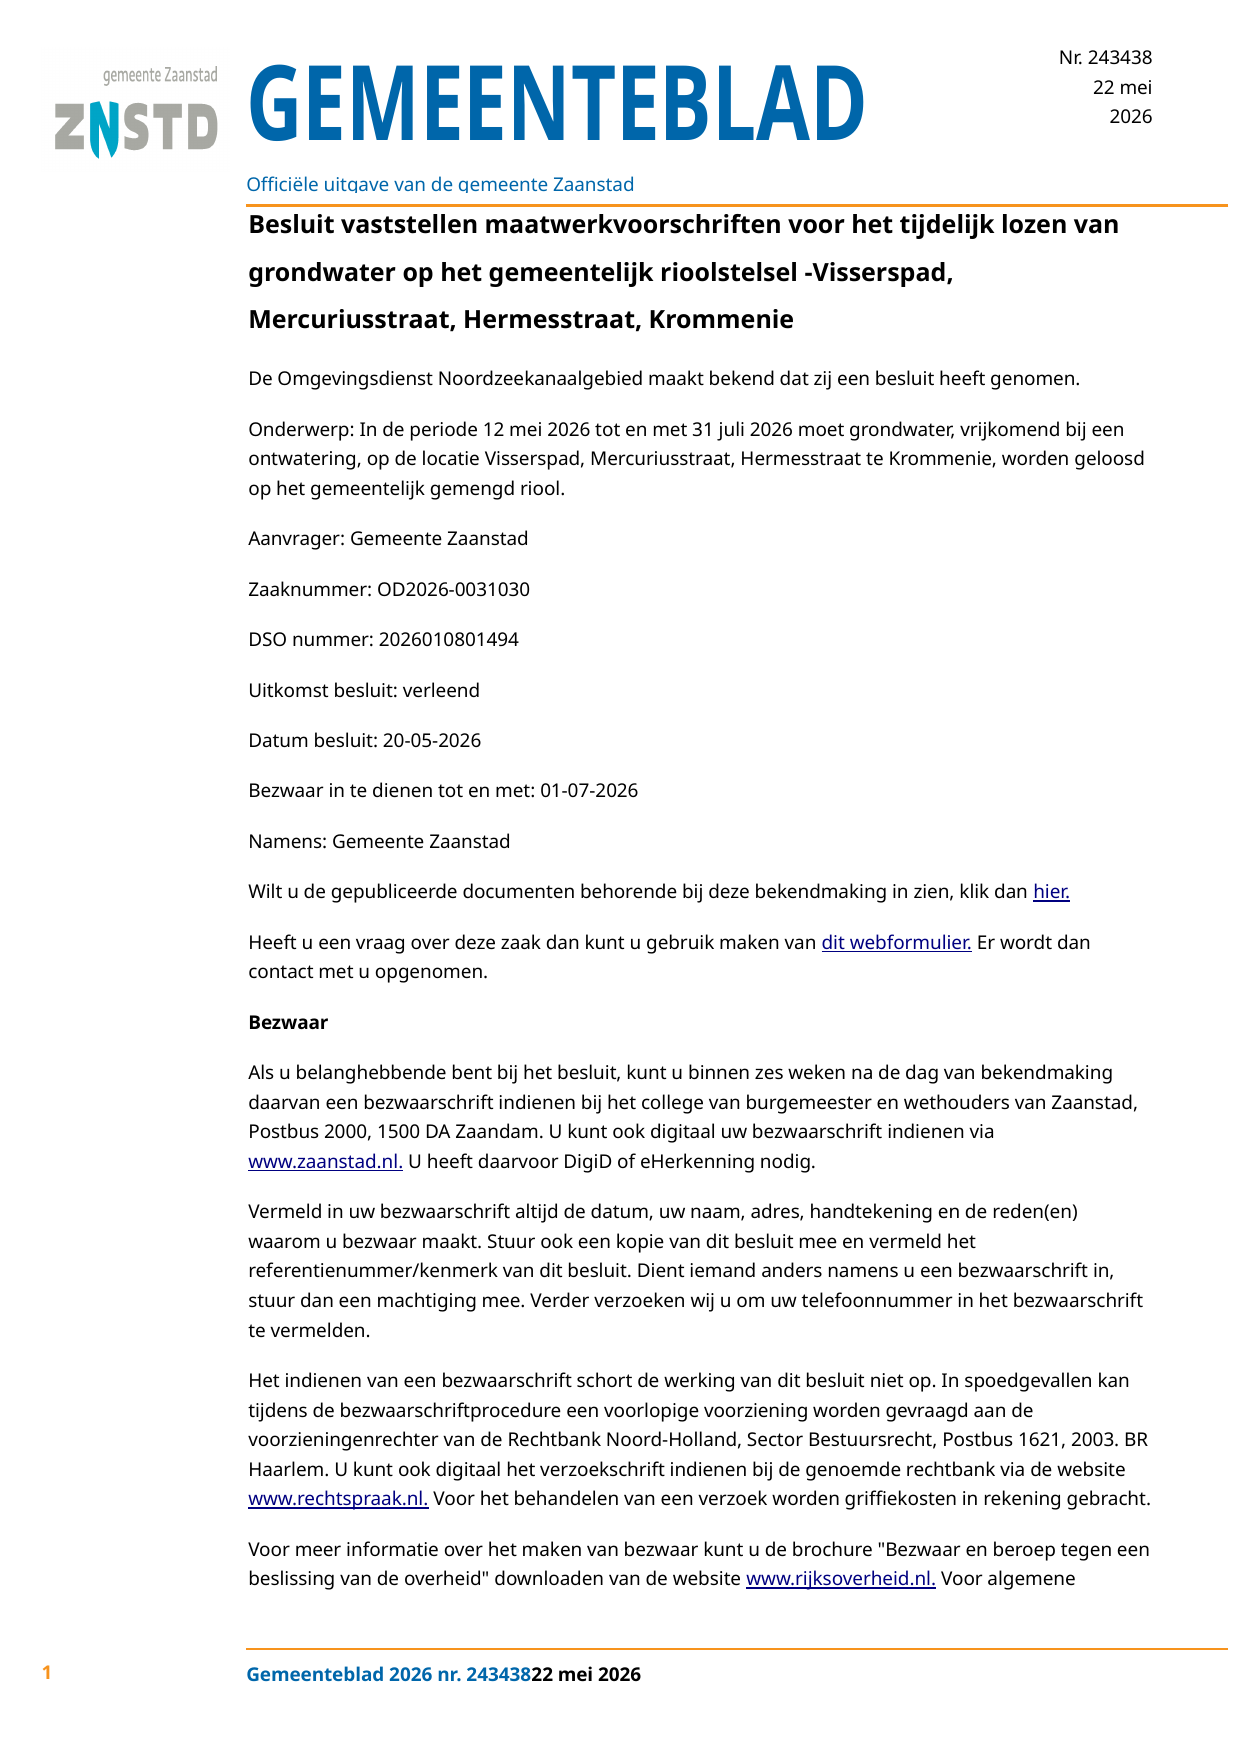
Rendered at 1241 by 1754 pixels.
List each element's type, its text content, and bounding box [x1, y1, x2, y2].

picture [41, 47, 231, 172]
text Bezwaar in te dienen tot en met: 01-07-2026 [248, 778, 1152, 803]
text Wilt u de gepubliceerde documenten behorende bij deze bekendmaking in zien, klik dan hier. [248, 878, 1152, 904]
text Uitkomst besluit: verleend [248, 677, 1152, 702]
text Vermeld in uw bezwaarschrift altijd de datum, uw naam, adres, handtekening en de reden(en) waarom u bezwaar maakt. Stuur ook een kopie van dit besluit mee en vermeld het referentienummer/kenmerk van dit besluit. Dient iemand anders namens u een bezwaarschrift in, stuur dan een machtiging mee. Verder verzoeken wij u om uw telefoonnummer in het bezwaarschrift te vermelden. [248, 1198, 1152, 1342]
text Het indienen van een bezwaarschrift schort de werking van dit besluit niet op. In spoedgevallen kan tijdens de bezwaarschriftprocedure een voorlopige voorziening worden gevraagd aan de voorzieningenrechter van de Rechtbank Noord-Holland, Sector Bestuursrecht, Postbus 1621, 2003. BR Haarlem. U kunt ook digitaal het verzoekschrift indienen bij de genoemde rechtbank via de website www.rechtspraak.nl. Voor het behandelen van een verzoek worden griffiekosten in rekening gebracht. [248, 1367, 1152, 1511]
text Aanvrager: Gemeente Zaanstad [248, 526, 1152, 551]
text Heeft u een vraag over deze zaak dan kunt u gebruik maken van dit webformulier. Er wordt dan contact met u opgenomen. [248, 929, 1152, 984]
text Voor meer informatie over het maken van bezwaar kunt u de brochure "Bezwaar en beroep tegen een beslissing van de overheid" downloaden van de website www.rijksoverheid.nl. Voor algemene [248, 1536, 1152, 1591]
text Namens: Gemeente Zaanstad [248, 828, 1152, 854]
text Zaaknummer: OD2026-0031030 [248, 576, 1152, 602]
text Onderwerp: In de periode 12 mei 2026 tot en met 31 juli 2026 moet grondwater, vrijkomend bij een ontwatering, op de locatie Visserspad, Mercuriusstraat, Hermesstraat te Krommenie, worden geloosd op het gemeentelijk gemengd riool. [248, 416, 1152, 501]
text Bezwaar [248, 1009, 1152, 1034]
text Als u belanghebbende bent bij het besluit, kunt u binnen zes weken na de dag van bekendmaking daarvan een bezwaarschrift indienen bij het college van burgemeester en wethouders van Zaanstad, Postbus 2000, 1500 DA Zaandam. U kunt ook digitaal uw bezwaarschrift indienen via www.zaanstad.nl. U heeft daarvoor DigiD of eHerkenning nodig. [248, 1059, 1152, 1174]
text De Omgevingsdienst Noordzeekanaalgebied maakt bekend dat zij een besluit heeft genomen. [248, 366, 1152, 391]
text Datum besluit: 20-05-2026 [248, 727, 1152, 753]
text Besluit vaststellen maatwerkvoorschriften voor het tijdelijk lozen van grondwater op het gemeentelijk rioolstelsel -Visserspad, Mercuriusstraat, Hermesstraat, Krommenie [248, 207, 1152, 336]
text DSO nummer: 2026010801494 [248, 626, 1152, 652]
